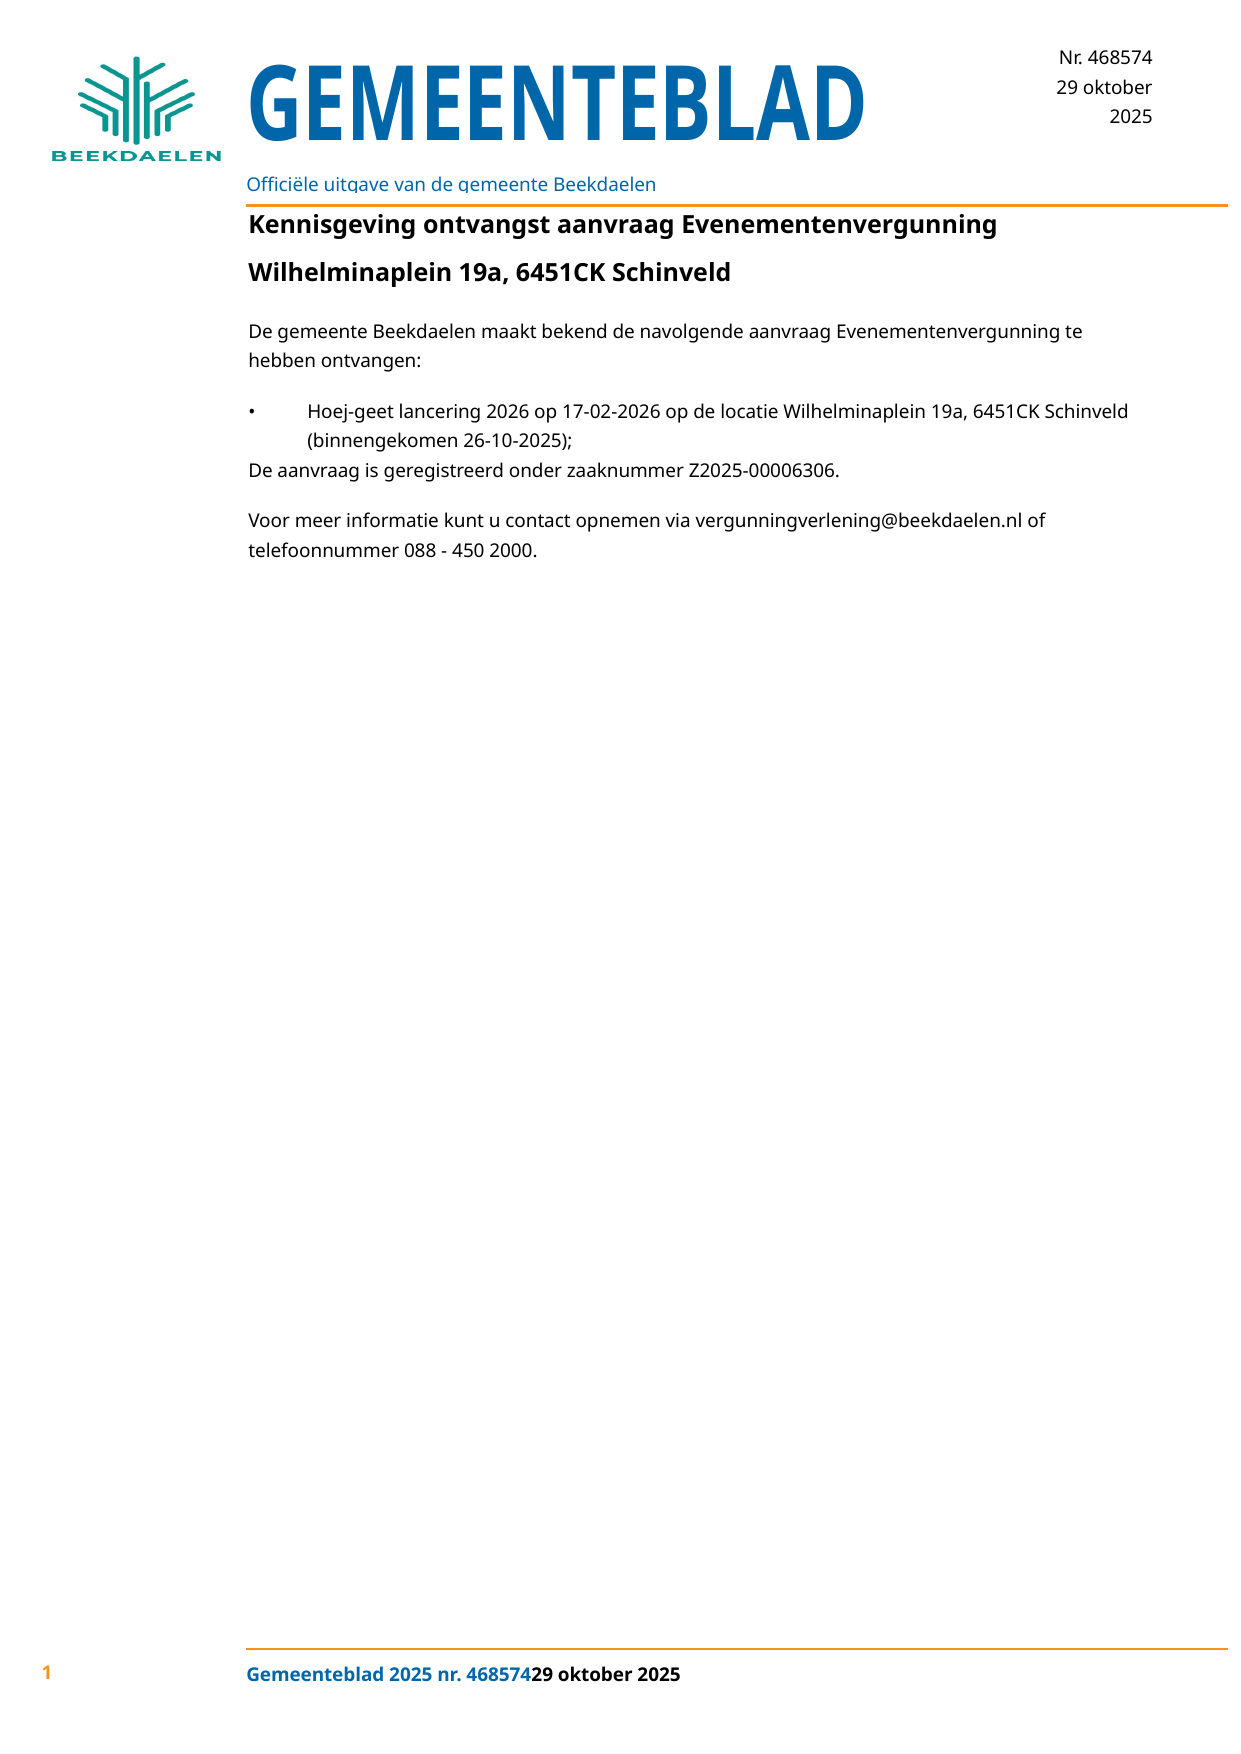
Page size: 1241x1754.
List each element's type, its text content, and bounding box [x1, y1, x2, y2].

text Kennisgeving ontvangst aanvraag Evenementenvergunning Wilhelminaplein 19a, 6451CK Schinveld [248, 207, 1152, 288]
picture [41, 47, 231, 172]
text Voor meer informatie kunt u contact opnemen via vergunningverlening@beekdaelen.nl of telefoonnummer 088 - 450 2000. [248, 507, 1152, 563]
text De gemeente Beekdaelen maakt bekend de navolgende aanvraag Evenementenvergunning te hebben ontvangen: [248, 318, 1152, 373]
list Hoej-geet lancering 2026 op 17-02-2026 op de locatie Wilhelminaplein 19a, 6451CK Schinveld (binnengekomen 26-10-2025); [248, 398, 1152, 453]
text De aanvraag is geregistreerd onder zaaknummer Z2025-00006306. [248, 457, 1152, 483]
